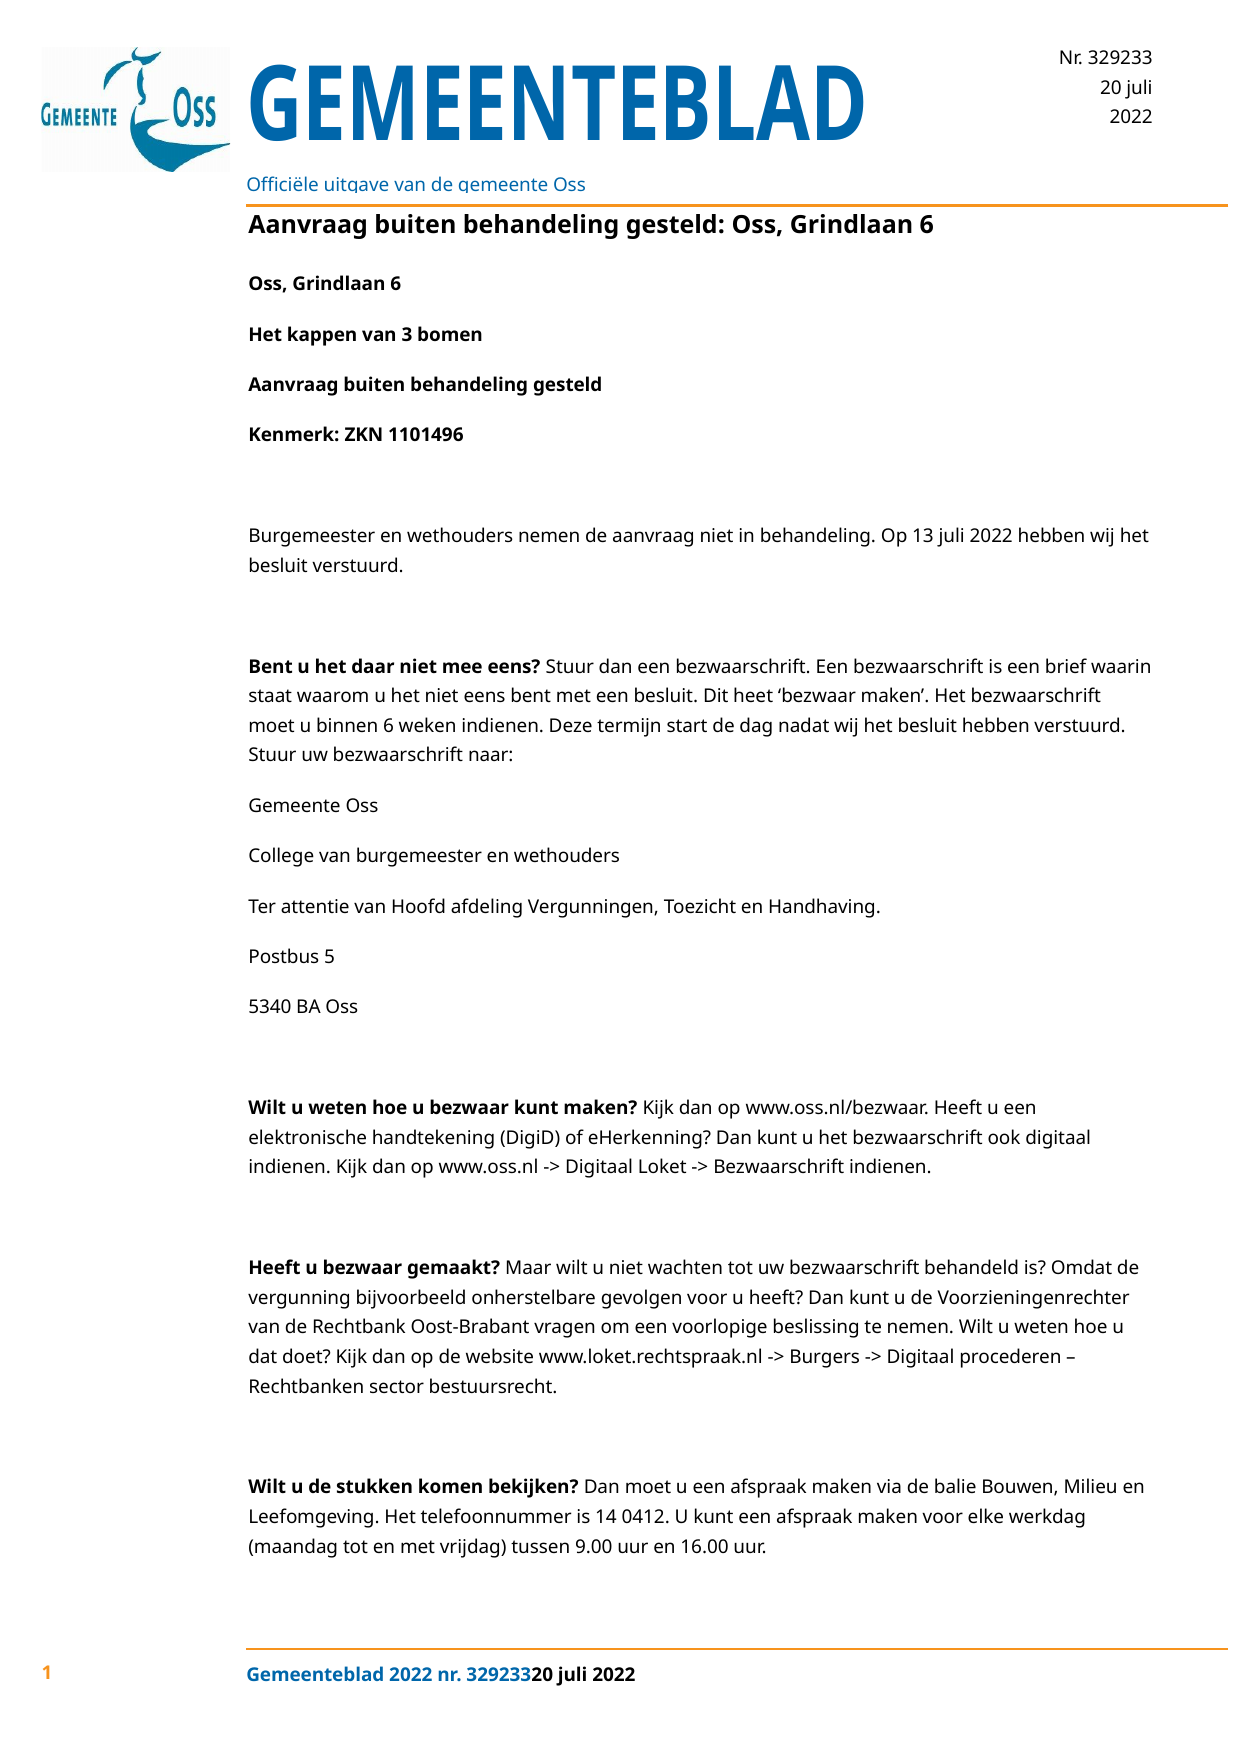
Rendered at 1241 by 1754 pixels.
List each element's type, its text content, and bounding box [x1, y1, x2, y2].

text Burgemeester en wethouders nemen de aanvraag niet in behandeling. Op 13 juli 2022 hebben wij het besluit verstuurd. [248, 522, 1152, 578]
text Kenmerk: ZKN 1101496 [248, 422, 1152, 447]
picture [41, 47, 231, 172]
text Postbus 5 [248, 943, 1152, 969]
text Aanvraag buiten behandeling gesteld: Oss, Grindlaan 6 [248, 207, 1152, 241]
text Heeft u bezwaar gemaakt? Maar wilt u niet wachten tot uw bezwaarschrift behandeld is? Omdat de vergunning bijvoorbeeld onherstelbare gevolgen voor u heeft? Dan kunt u de Voorzieningenrechter van de Rechtbank Oost-Brabant vragen om een voorlopige beslissing te nemen. Wilt u weten hoe u dat doet? Kijk dan op de website www.loket.rechtspraak.nl -> Burgers -> Digitaal procederen – Rechtbanken sector bestuursrecht. [248, 1254, 1152, 1398]
text Wilt u de stukken komen bekijken? Dan moet u een afspraak maken via de balie Bouwen, Milieu en Leefomgeving. Het telefoonnummer is 14 0412. U kunt een afspraak maken voor elke werkdag (maandag tot en met vrijdag) tussen 9.00 uur en 16.00 uur. [248, 1474, 1152, 1558]
text Gemeente Oss [248, 792, 1152, 818]
text Ter attentie van Hoofd afdeling Vergunningen, Toezicht en Handhaving. [248, 893, 1152, 918]
text Wilt u weten hoe u bezwaar kunt maken? Kijk dan op www.oss.nl/bezwaar. Heeft u een elektronische handtekening (DigiD) of eHerkenning? Dan kunt u het bezwaarschrift ook digitaal indienen. Kijk dan op www.oss.nl -> Digitaal Loket -> Bezwaarschrift indienen. [248, 1094, 1152, 1179]
text Het kappen van 3 bomen [248, 321, 1152, 346]
text Oss, Grindlaan 6 [248, 270, 1152, 296]
text College van burgemeester en wethouders [248, 842, 1152, 868]
text Bent u het daar niet mee eens? Stuur dan een bezwaarschrift. Een bezwaarschrift is een brief waarin staat waarom u het niet eens bent met een besluit. Dit heet ‘bezwaar maken’. Het bezwaarschrift moet u binnen 6 weken indienen. Deze termijn start de dag nadat wij het besluit hebben verstuurd. Stuur uw bezwaarschrift naar: [248, 653, 1152, 767]
text 5340 BA Oss [248, 994, 1152, 1019]
text Aanvraag buiten behandeling gesteld [248, 371, 1152, 397]
